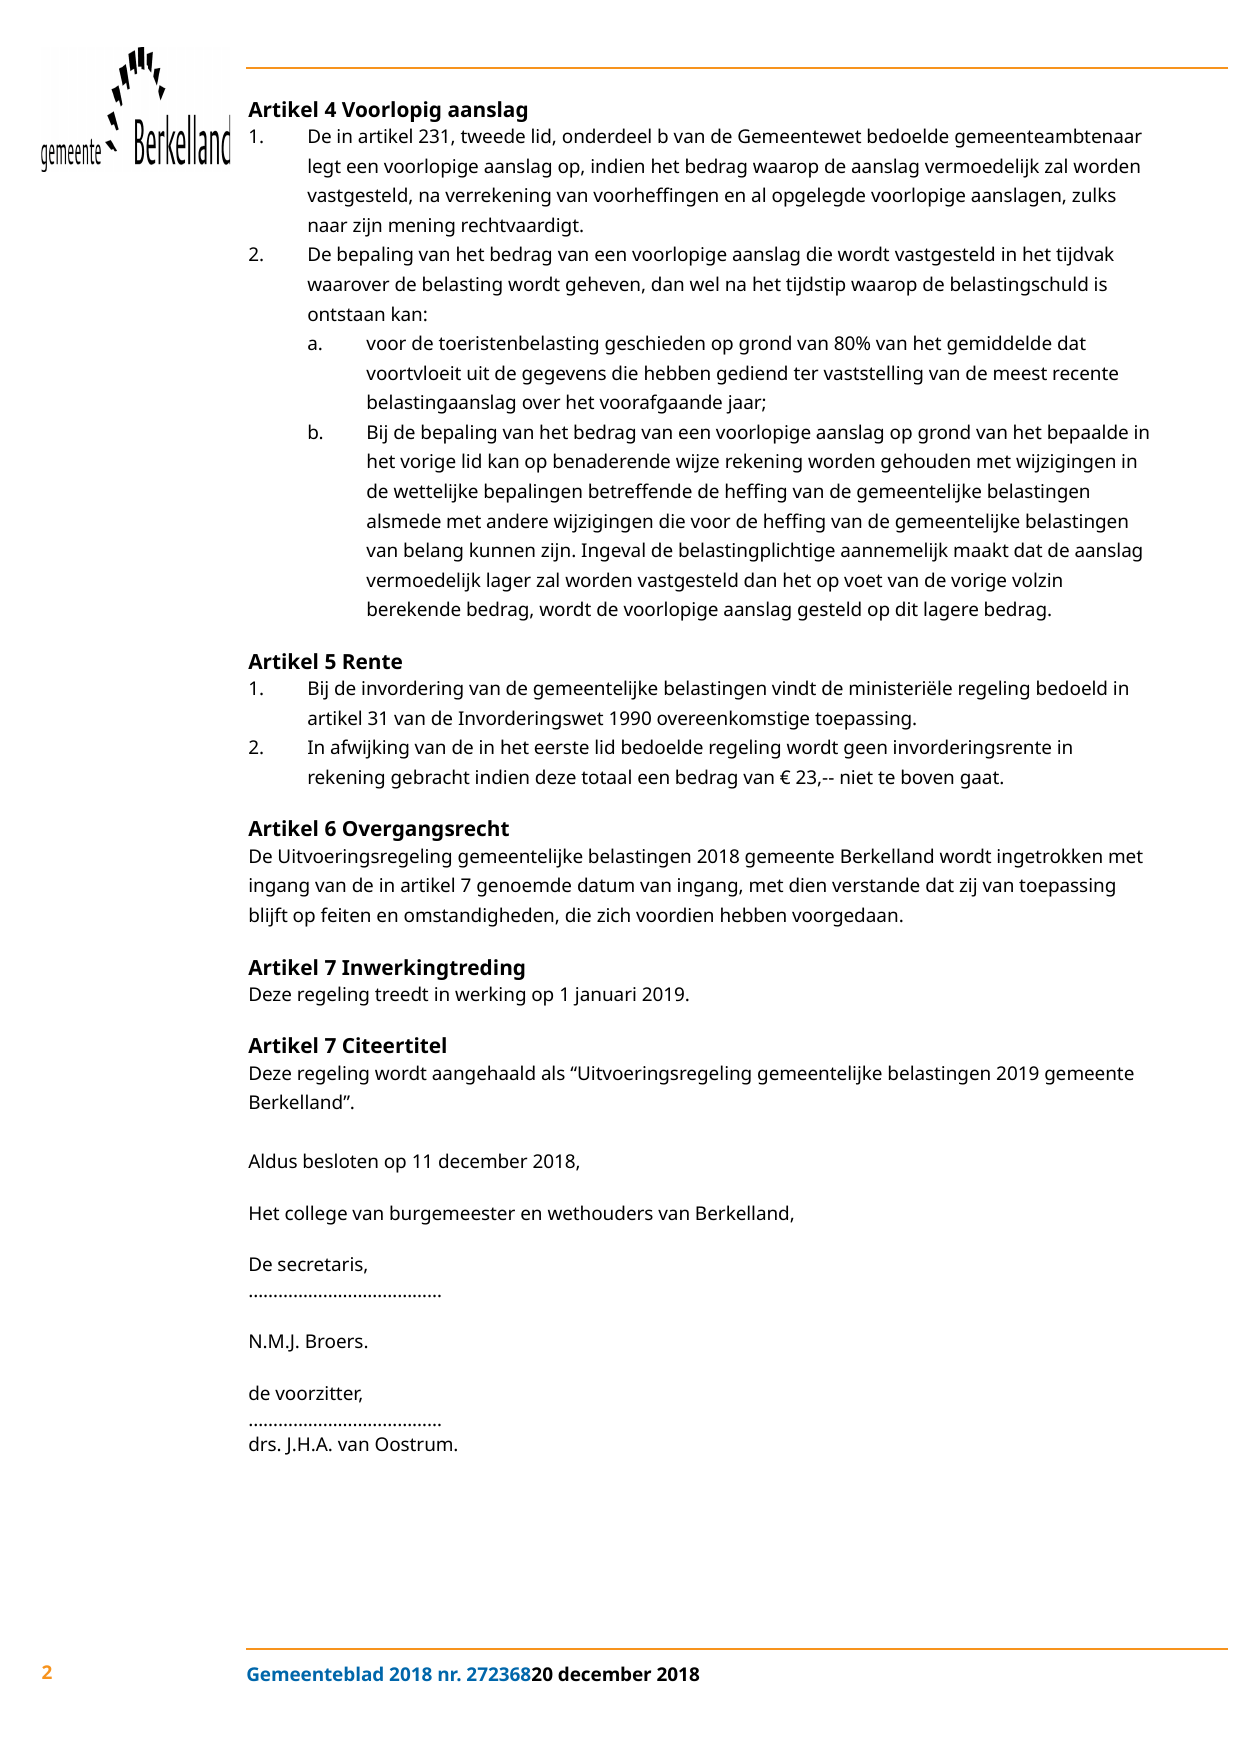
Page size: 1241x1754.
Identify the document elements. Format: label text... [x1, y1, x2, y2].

text Deze regeling wordt aangehaald als “Uitvoeringsregeling gemeentelijke belastingen 2019 gemeente Berkelland”. [248, 1060, 1152, 1115]
list Bij de invordering van de gemeentelijke belastingen vindt de ministeriële regeling bedoeld in artikel 31 van de Invorderingswet 1990 overeenkomstige toepassing. [248, 675, 1152, 731]
text De Uitvoeringsregeling gemeentelijke belastingen 2018 gemeente Berkelland wordt ingetrokken met ingang van de in artikel 7 genoemde datum van ingang, met dien verstande dat zij van toepassing blijft op feiten en omstandigheden, die zich voordien hebben voorgedaan. [248, 843, 1152, 928]
text Het college van burgemeester en wethouders van Berkelland, [248, 1200, 1152, 1226]
text ………………………………… [248, 1277, 1152, 1303]
text Artikel 5 Rente [248, 647, 1152, 675]
text drs. J.H.A. van Oostrum. [248, 1432, 1152, 1457]
list De in artikel 231, tweede lid, onderdeel b van de Gemeentewet bedoelde gemeenteambtenaar legt een voorlopige aanslag op, indien het bedrag waarop de aanslag vermoedelijk zal worden vastgesteld, na verrekening van voorheffingen en al opgelegde voorlopige aanslagen, zulks naar zijn mening rechtvaardigt. [248, 123, 1152, 238]
picture [41, 47, 231, 172]
text Artikel 7 Citeertitel [248, 1031, 1152, 1060]
list In afwijking van de in het eerste lid bedoelde regeling wordt geen invorderingsrente in rekening gebracht indien deze totaal een bedrag van € 23,-- niet te boven gaat. [248, 734, 1152, 790]
text Artikel 7 Inwerkingtreding [248, 953, 1152, 981]
text N.M.J. Broers. [248, 1329, 1152, 1354]
text ………………………………… [248, 1406, 1152, 1432]
text De secretaris, [248, 1252, 1152, 1277]
list voor de toeristenbelasting geschieden op grond van 80% van het gemiddelde dat voortvloeit uit de gegevens die hebben gediend ter vaststelling van de meest recente belastingaanslag over het voorafgaande jaar; [307, 330, 1152, 415]
text Deze regeling treedt in werking op 1 januari 2019. [248, 981, 1152, 1007]
text Artikel 4 Voorlopig aanslag [248, 95, 1152, 123]
text de voorzitter, [248, 1380, 1152, 1406]
text Artikel 6 Overgangsrecht [248, 814, 1152, 843]
list Bij de bepaling van het bedrag van een voorlopige aanslag op grond van het bepaalde in het vorige lid kan op benaderende wijze rekening worden gehouden met wijzigingen in de wettelijke bepalingen betreffende de heffing van de gemeentelijke belastingen alsmede met andere wijzigingen die voor de heffing van de gemeentelijke belastingen van belang kunnen zijn. Ingeval de belastingplichtige aannemelijk maakt dat de aanslag vermoedelijk lager zal worden vastgesteld dan het op voet van de vorige volzin berekende bedrag, wordt de voorlopige aanslag gesteld op dit lagere bedrag. [307, 419, 1152, 622]
text Aldus besloten op 11 december 2018, [248, 1149, 1152, 1174]
list De bepaling van het bedrag van een voorlopige aanslag die wordt vastgesteld in het tijdvak waarover de belasting wordt geheven, dan wel na het tijdstip waarop de belastingschuld is ontstaan kan: [248, 242, 1152, 326]
